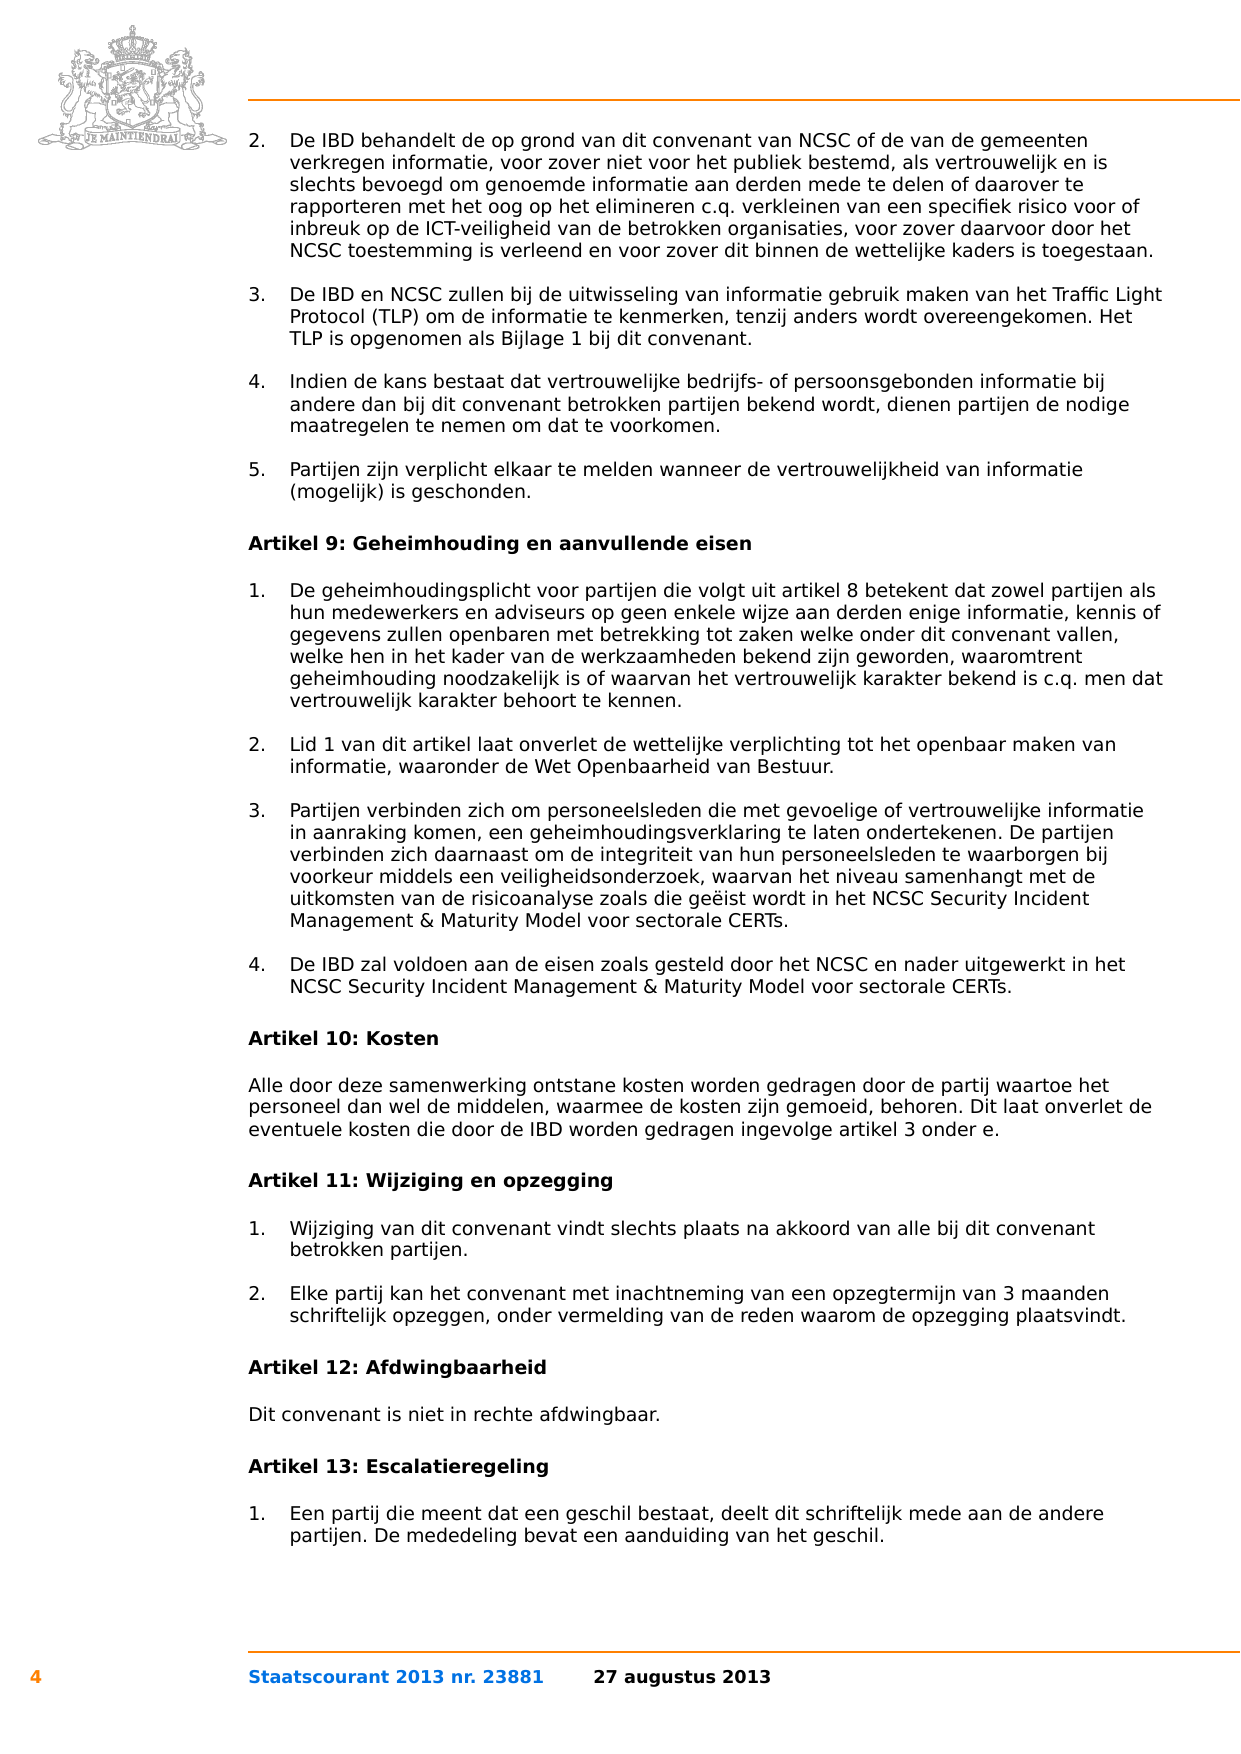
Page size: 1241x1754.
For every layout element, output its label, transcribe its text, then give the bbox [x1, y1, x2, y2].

subtitle Artikel 12: Afdwingbaarheid [248, 1357, 1163, 1379]
text 1. Wijziging van dit convenant vindt slechts plaats na akkoord van alle bij dit convenant betrokken partijen. [248, 1217, 1163, 1261]
text 3. Partijen verbinden zich om personeelsleden die met gevoelige of vertrouwelijke informatie in aanraking komen, een geheimhoudingsverklaring te laten ondertekenen. De partijen verbinden zich daarnaast om de integriteit van hun personeelsleden te waarborgen bij voorkeur middels een veiligheidsonderzoek, waarvan het niveau samenhangt met de uitkomsten van de risicoanalyse zoals die geëist wordt in het NCSC Security Incident Management & Maturity Model voor sectorale CERTs. [248, 800, 1163, 932]
text 1. Een partij die meent dat een geschil bestaat, deelt dit schriftelijk mede aan de andere partijen. De mededeling bevat een aanduiding van het geschil. [248, 1503, 1163, 1547]
text 2. Elke partij kan het convenant met inachtneming van een opzegtermijn van 3 maanden schriftelijk opzeggen, onder vermelding van de reden waarom de opzegging plaatsvindt. [248, 1283, 1163, 1327]
subtitle Artikel 9: Geheimhouding en aanvullende eisen [248, 533, 1163, 555]
text Alle door deze samenwerking ontstane kosten worden gedragen door de partij waartoe het personeel dan wel de middelen, waarmee de kosten zijn gemoeid, behoren. Dit laat onverlet de eventuele kosten die door de IBD worden gedragen ingevolge artikel 3 onder e. [248, 1074, 1163, 1140]
text 2. De IBD behandelt de op grond van dit convenant van NCSC of de van de gemeenten verkregen informatie, voor zover niet voor het publiek bestemd, als vertrouwelijk en is slechts bevoegd om genoemde informatie aan derden mede te delen of daarover te rapporteren met het oog op het elimineren c.q. verkleinen van een specifiek risico voor of inbreuk op de ICT-veiligheid van de betrokken organisaties, voor zover daarvoor door het NCSC toestemming is verleend en voor zover dit binnen de wettelijke kaders is toegestaan. [248, 130, 1163, 262]
subtitle Artikel 11: Wijziging en opzegging [248, 1170, 1163, 1192]
text 4. Indien de kans bestaat dat vertrouwelijke bedrijfs- of persoonsgebonden informatie bij andere dan bij dit convenant betrokken partijen bekend wordt, dienen partijen de nodige maatregelen te nemen om dat te voorkomen. [248, 371, 1163, 437]
text 2. Lid 1 van dit artikel laat onverlet de wettelijke verplichting tot het openbaar maken van informatie, waaronder de Wet Openbaarheid van Bestuur. [248, 734, 1163, 778]
text 4. De IBD zal voldoen aan de eisen zoals gesteld door het NCSC en nader uitgewerkt in het NCSC Security Incident Management & Maturity Model voor sectorale CERTs. [248, 953, 1163, 997]
text 1. De geheimhoudingsplicht voor partijen die volgt uit artikel 8 betekent dat zowel partijen als hun medewerkers en adviseurs op geen enkele wijze aan derden enige informatie, kennis of gegevens zullen openbaren met betrekking tot zaken welke onder dit convenant vallen, welke hen in het kader van de werkzaamheden bekend zijn geworden, waaromtrent geheimhouding noodzakelijk is of waarvan het vertrouwelijk karakter bekend is c.q. men dat vertrouwelijk karakter behoort te kennen. [248, 580, 1163, 712]
text 5. Partijen zijn verplicht elkaar te melden wanneer de vertrouwelijkheid van informatie (mogelijk) is geschonden. [248, 459, 1163, 503]
subtitle Artikel 13: Escalatieregeling [248, 1456, 1163, 1478]
picture [38, 25, 227, 150]
text Dit convenant is niet in rechte afdwingbaar. [248, 1404, 1163, 1426]
subtitle Artikel 10: Kosten [248, 1027, 1163, 1049]
text 3. De IBD en NCSC zullen bij de uitwisseling van informatie gebruik maken van het Traffic Light Protocol (TLP) om de informatie te kenmerken, tenzij anders wordt overeengekomen. Het TLP is opgenomen als Bijlage 1 bij dit convenant. [248, 284, 1163, 349]
